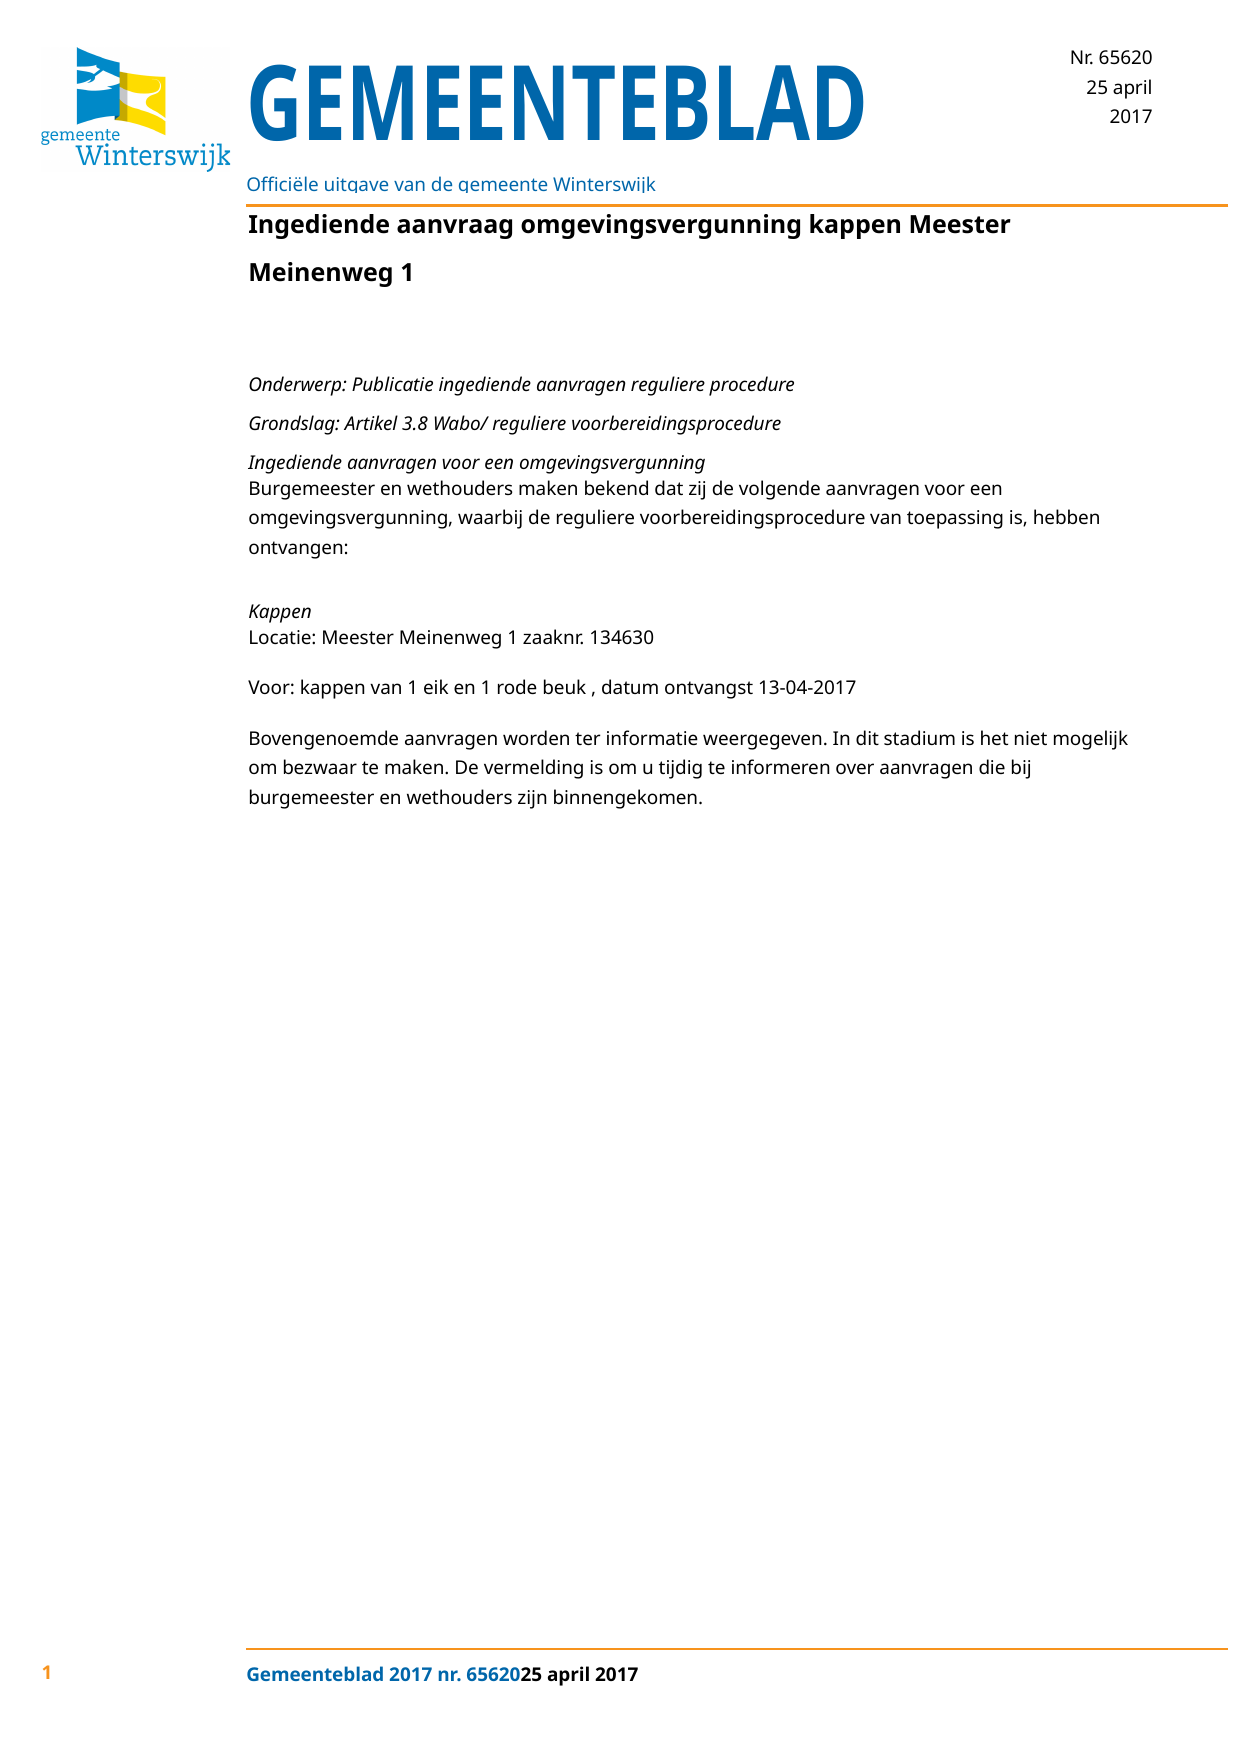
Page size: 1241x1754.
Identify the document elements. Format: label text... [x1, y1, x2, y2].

text Grondslag: Artikel 3.8 Wabo/ reguliere voorbereidingsprocedure [248, 410, 1152, 436]
text Ingediende aanvragen voor een omgevingsvergunning [248, 449, 1152, 475]
text Bovengenoemde aanvragen worden ter informatie weergegeven. In dit stadium is het niet mogelijk om bezwaar te maken. De vermelding is om u tijdig te informeren over aanvragen die bij burgemeester en wethouders zijn binnengekomen. [248, 725, 1152, 809]
picture [225, 153, 231, 162]
text Onderwerp: Publicatie ingediende aanvragen reguliere procedure [248, 371, 1152, 396]
text Kappen [248, 598, 1152, 624]
text Burgemeester en wethouders maken bekend dat zij de volgende aanvragen voor een omgevingsvergunning, waarbij de reguliere voorbereidingsprocedure van toepassing is, hebben ontvangen: [248, 475, 1152, 560]
text Ingediende aanvraag omgevingsvergunning kappen Meester Meinenweg 1 [248, 207, 1152, 288]
text Voor: kappen van 1 eik en 1 rode beuk , datum ontvangst 13-04-2017 [248, 674, 1152, 700]
picture [41, 47, 231, 172]
text Locatie: Meester Meinenweg 1 zaaknr. 134630 [248, 624, 1152, 649]
